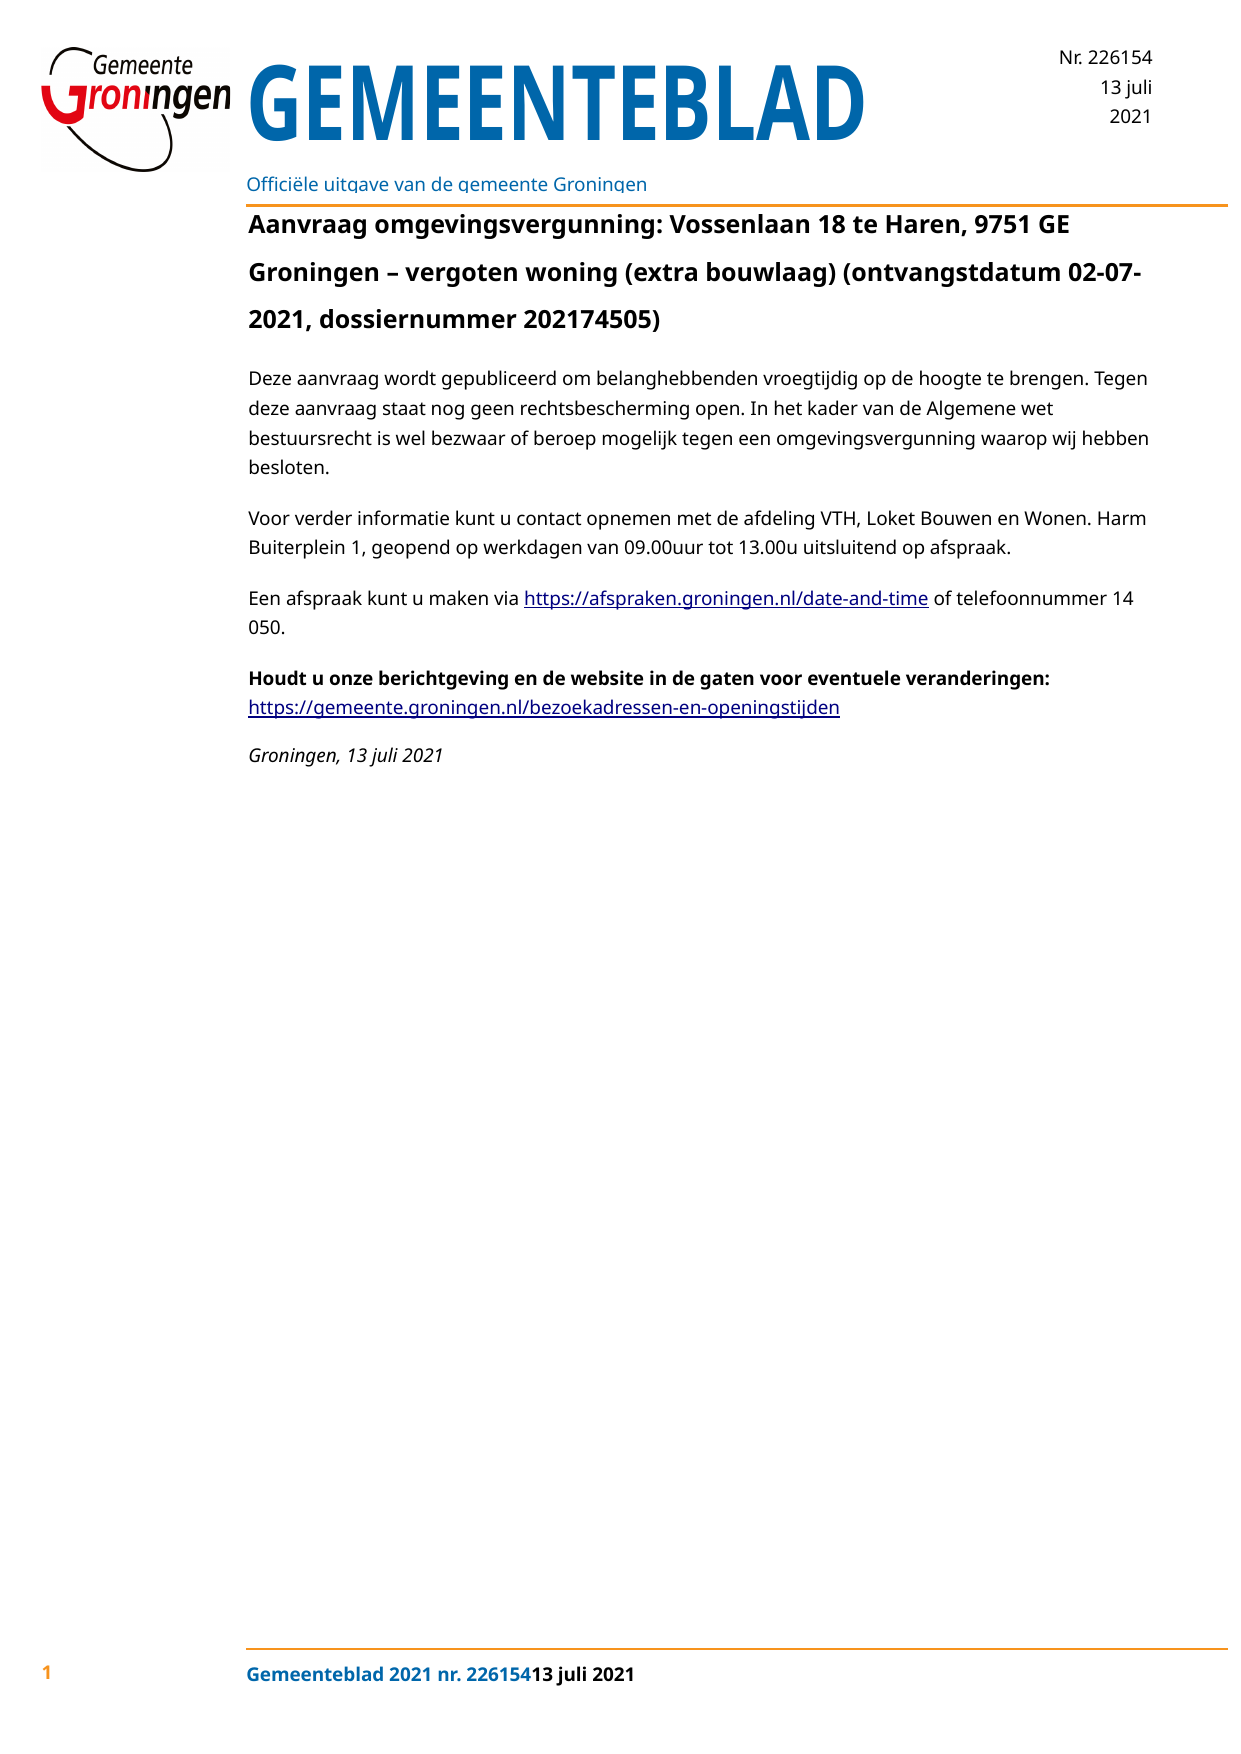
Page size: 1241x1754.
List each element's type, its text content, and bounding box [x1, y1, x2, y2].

text Groningen, 13 juli 2021 [248, 742, 1152, 768]
text Aanvraag omgevingsvergunning: Vossenlaan 18 te Haren, 9751 GE Groningen – vergoten woning (extra bouwlaag) (ontvangstdatum 02-07-2021, dossiernummer 202174505) [248, 207, 1152, 336]
text Houdt u onze berichtgeving en de website in de gaten voor eventuele veranderingen: https://gemeente.groningen.nl/bezoekadressen-en-openingstijden [248, 665, 1152, 720]
picture [41, 47, 231, 172]
text Deze aanvraag wordt gepubliceerd om belanghebbenden vroegtijdig op de hoogte te brengen. Tegen deze aanvraag staat nog geen rechtsbescherming open. In het kader van de Algemene wet bestuursrecht is wel bezwaar of beroep mogelijk tegen een omgevingsvergunning waarop wij hebben besloten. [248, 366, 1152, 480]
text Een afspraak kunt u maken via https://afspraken.groningen.nl/date-and-time of telefoonnummer 14 050. [248, 585, 1152, 640]
text Voor verder informatie kunt u contact opnemen met de afdeling VTH, Loket Bouwen en Wonen. Harm Buiterplein 1, geopend op werkdagen van 09.00uur tot 13.00u uitsluitend op afspraak. [248, 505, 1152, 560]
